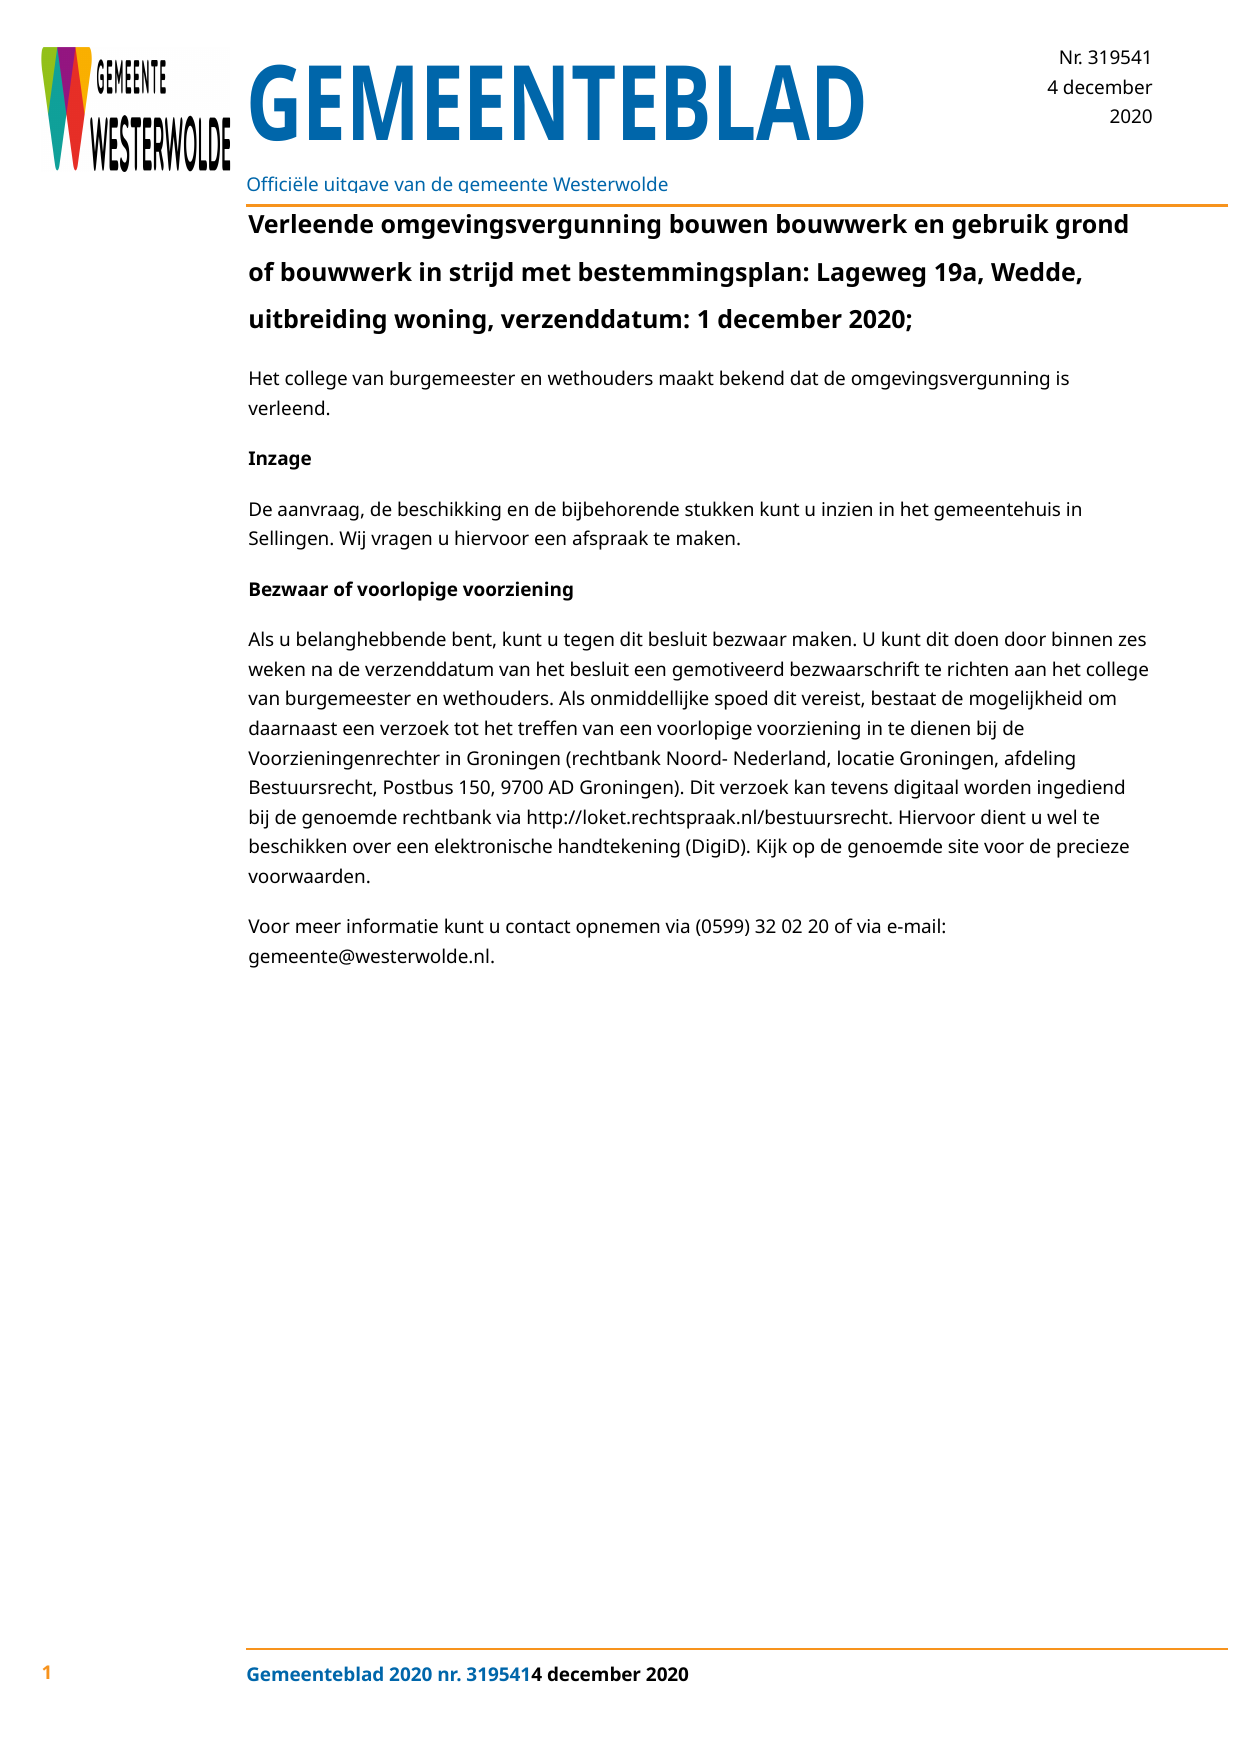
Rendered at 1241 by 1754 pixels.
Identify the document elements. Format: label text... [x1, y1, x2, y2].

picture [41, 47, 231, 172]
text Verleende omgevingsvergunning bouwen bouwwerk en gebruik grond of bouwwerk in strijd met bestemmingsplan: Lageweg 19a, Wedde, uitbreiding woning, verzenddatum: 1 december 2020; [248, 207, 1152, 336]
text Bezwaar of voorlopige voorziening [248, 576, 1152, 602]
text Als u belanghebbende bent, kunt u tegen dit besluit bezwaar maken. U kunt dit doen door binnen zes weken na de verzenddatum van het besluit een gemotiveerd bezwaarschrift te richten aan het college van burgemeester en wethouders. Als onmiddellijke spoed dit vereist, bestaat de mogelijkheid om daarnaast een verzoek tot het treffen van een voorlopige voorziening in te dienen bij de Voorzieningenrechter in Groningen (rechtbank Noord- Nederland, locatie Groningen, afdeling Bestuursrecht, Postbus 150, 9700 AD Groningen). Dit verzoek kan tevens digitaal worden ingediend bij de genoemde rechtbank via http://loket.rechtspraak.nl/bestuursrecht. Hiervoor dient u wel te beschikken over een elektronische handtekening (DigiD). Kijk op de genoemde site voor de precieze voorwaarden. [248, 626, 1152, 889]
text De aanvraag, de beschikking en de bijbehorende stukken kunt u inzien in het gemeentehuis in Sellingen. Wij vragen u hiervoor een afspraak te maken. [248, 496, 1152, 551]
text Het college van burgemeester en wethouders maakt bekend dat de omgevingsvergunning is verleend. [248, 366, 1152, 421]
text Voor meer informatie kunt u contact opnemen via (0599) 32 02 20 of via e-mail: gemeente@westerwolde.nl. [248, 913, 1152, 969]
text Inzage [248, 446, 1152, 471]
